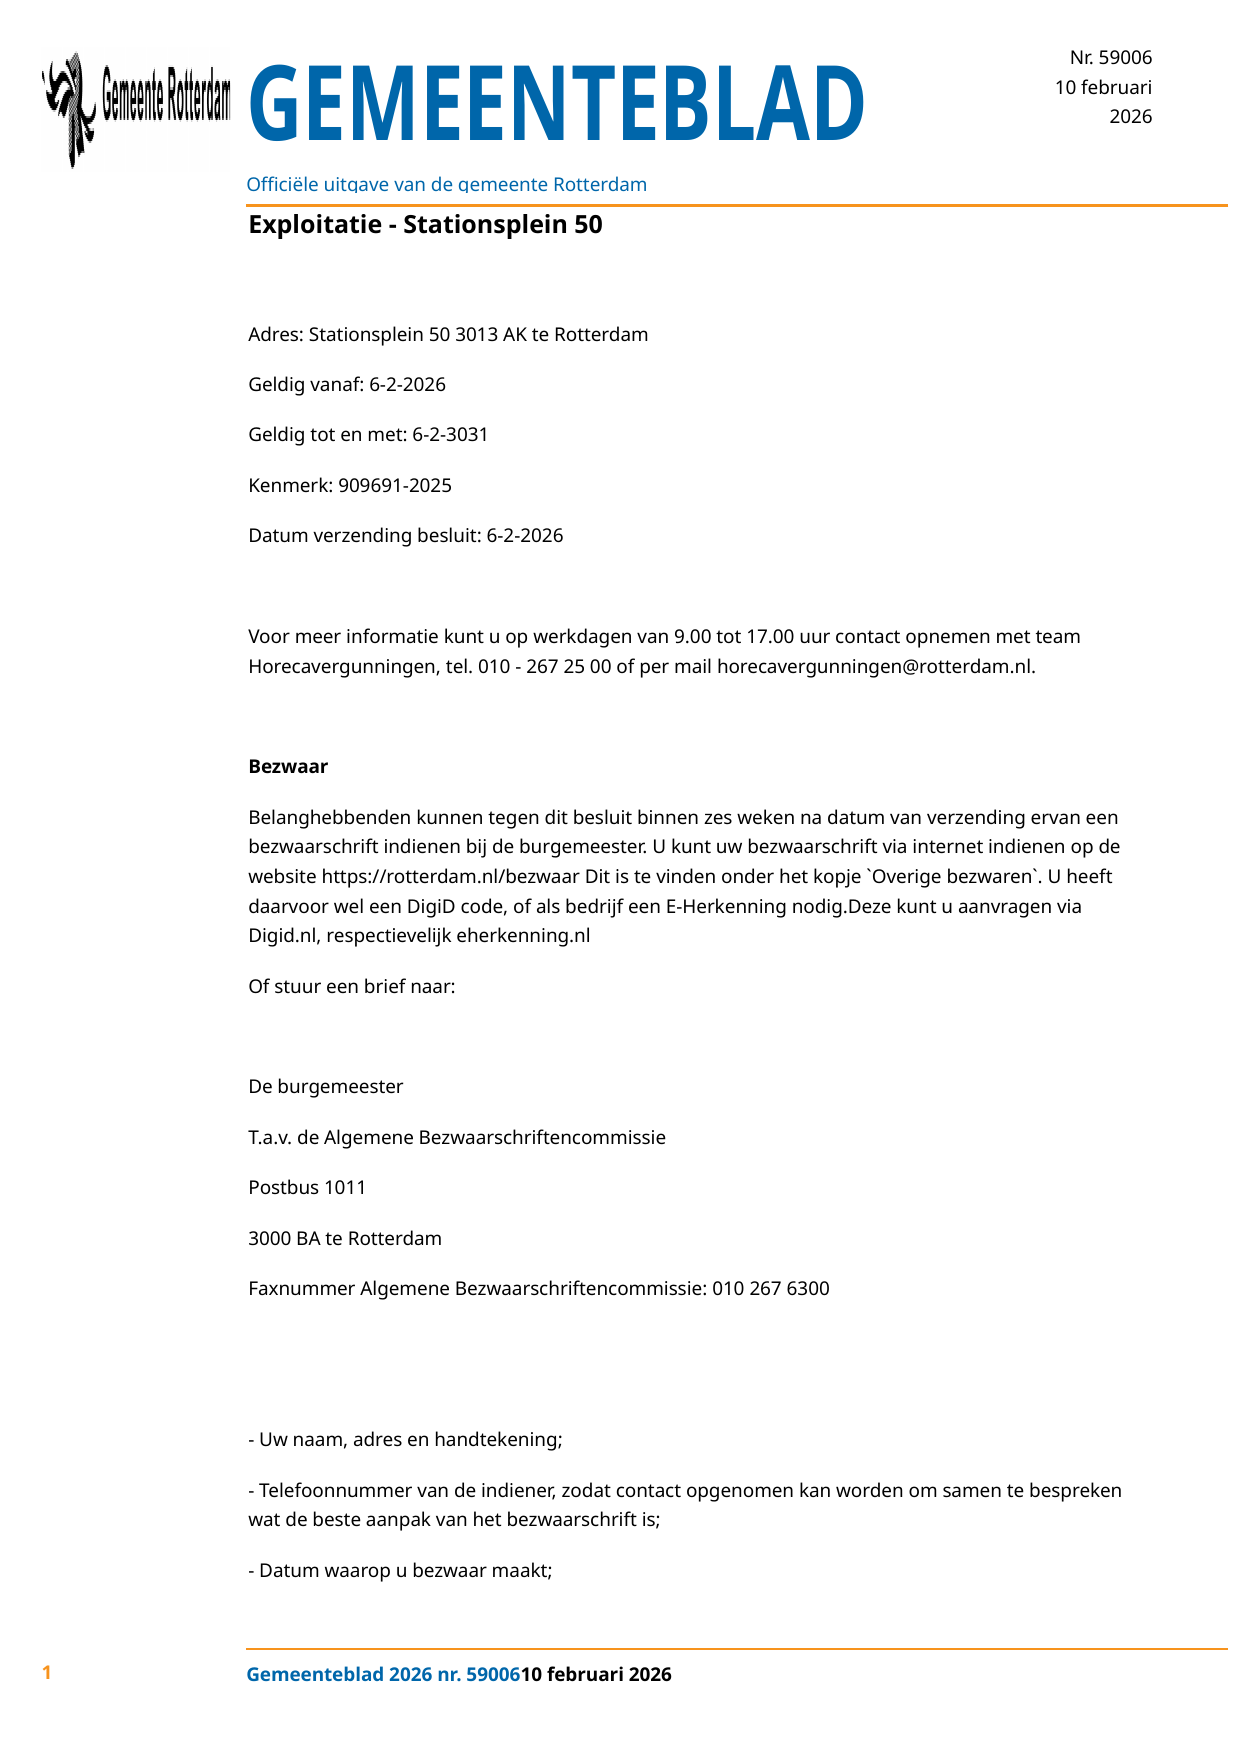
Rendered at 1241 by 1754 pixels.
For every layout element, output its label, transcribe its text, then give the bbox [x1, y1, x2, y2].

text Voor meer informatie kunt u op werkdagen van 9.00 tot 17.00 uur contact opnemen met team Horecavergunningen, tel. 010 - 267 25 00 of per mail horecavergunningen@rotterdam.nl. [248, 623, 1152, 678]
text - Telefoonnummer van de indiener, zodat contact opgenomen kan worden om samen te bespreken wat de beste aanpak van het bezwaarschrift is; [248, 1477, 1152, 1532]
picture [41, 47, 231, 172]
text Adres: Stationsplein 50 3013 AK te Rotterdam [248, 321, 1152, 346]
text De burgemeester [248, 1074, 1152, 1099]
text 3000 BA te Rotterdam [248, 1225, 1152, 1251]
text - Datum waarop u bezwaar maakt; [248, 1557, 1152, 1583]
text Faxnummer Algemene Bezwaarschriftencommissie: 010 267 6300 [248, 1275, 1152, 1301]
text T.a.v. de Algemene Bezwaarschriftencommissie [248, 1124, 1152, 1150]
text Bezwaar [248, 754, 1152, 779]
text Postbus 1011 [248, 1174, 1152, 1200]
text Kenmerk: 909691-2025 [248, 472, 1152, 498]
text Datum verzending besluit: 6-2-2026 [248, 522, 1152, 548]
text Belanghebbenden kunnen tegen dit besluit binnen zes weken na datum van verzending ervan een bezwaarschrift indienen bij de burgemeester. U kunt uw bezwaarschrift via internet indienen op de website https://rotterdam.nl/bezwaar Dit is te vinden onder het kopje `Overige bezwaren`. U heeft daarvoor wel een DigiD code, of als bedrijf een E-Herkenning nodig.Deze kunt u aanvragen via Digid.nl, respectievelijk eherkenning.nl [248, 804, 1152, 948]
text Geldig vanaf: 6-2-2026 [248, 371, 1152, 397]
text Exploitatie - Stationsplein 50 [248, 207, 1152, 241]
text Geldig tot en met: 6-2-3031 [248, 422, 1152, 447]
text - Uw naam, adres en handtekening; [248, 1427, 1152, 1452]
text Of stuur een brief naar: [248, 973, 1152, 998]
